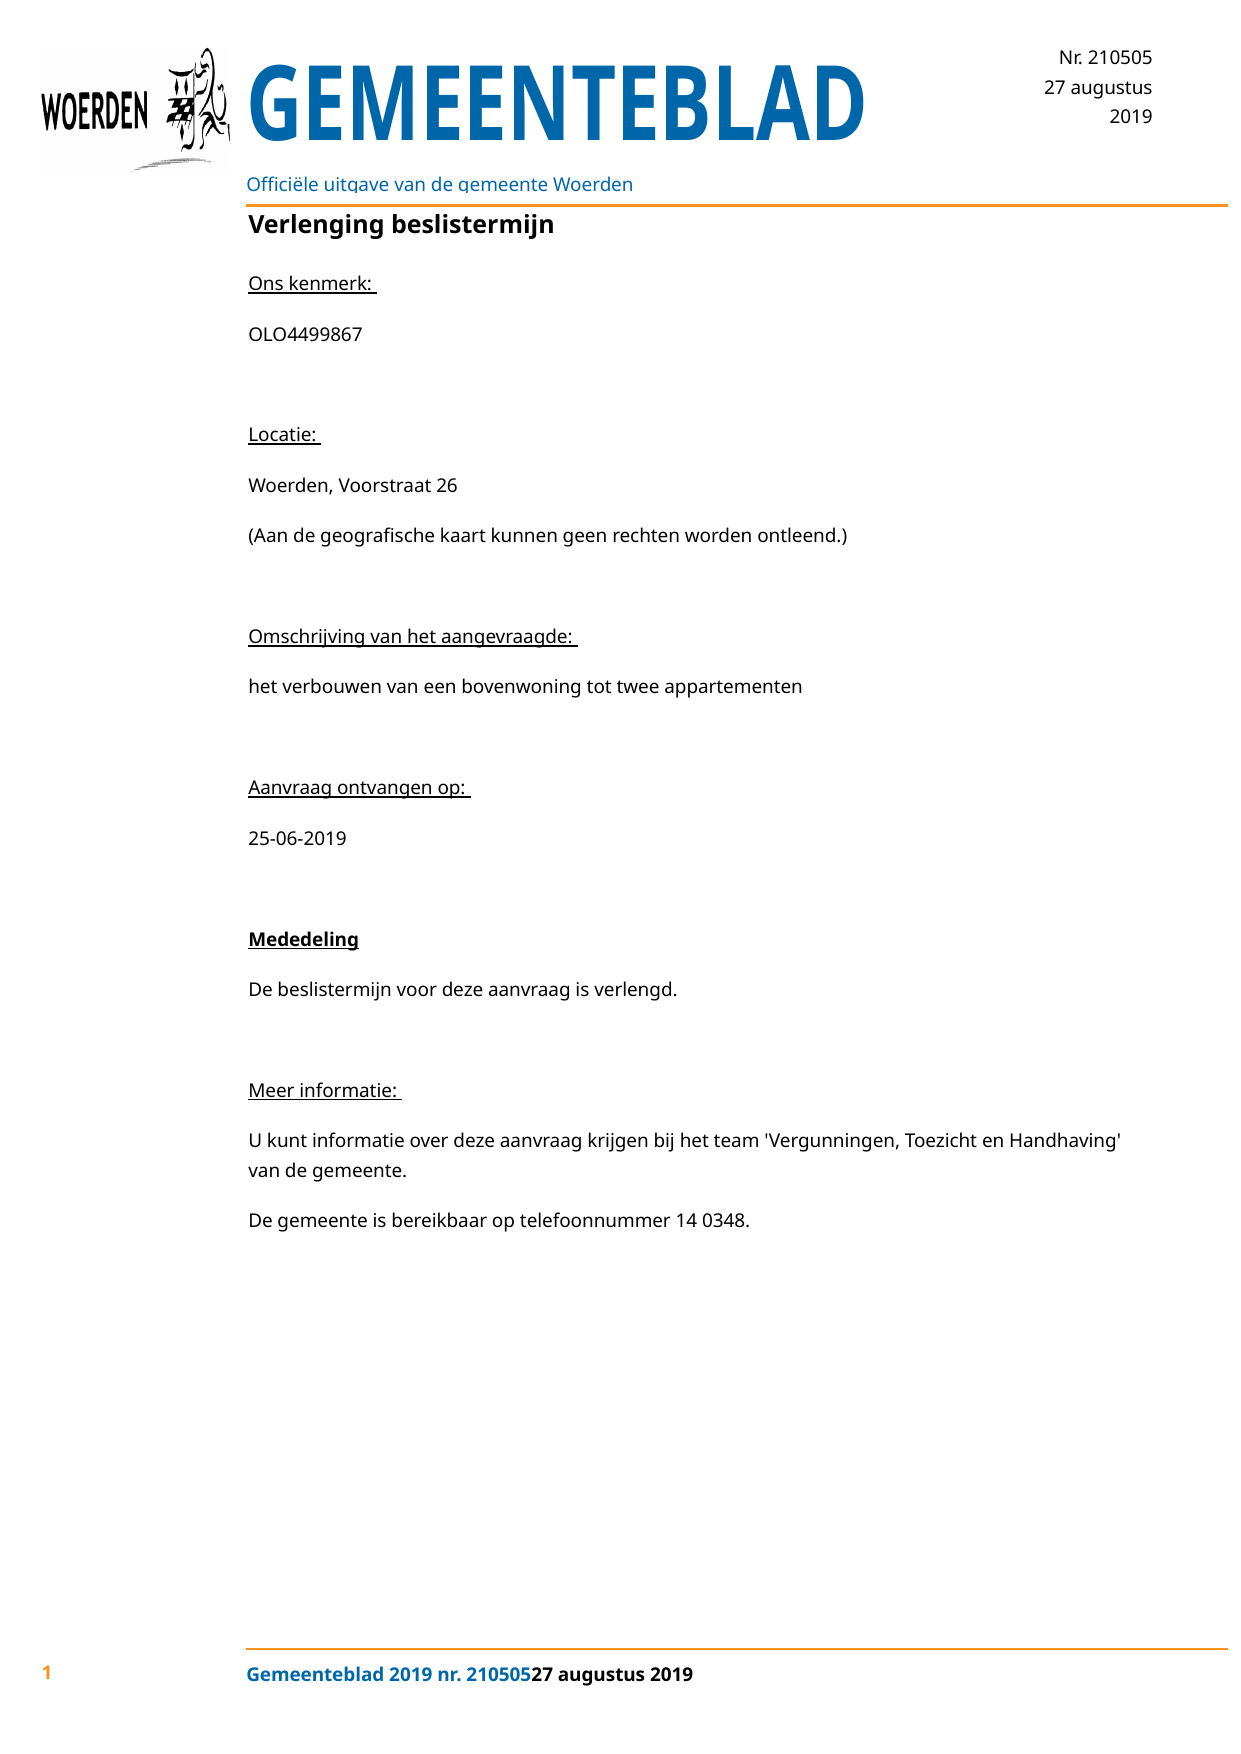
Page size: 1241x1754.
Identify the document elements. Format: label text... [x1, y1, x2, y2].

picture [41, 47, 231, 172]
text 25-06-2019 [248, 825, 1152, 851]
text De gemeente is bereikbaar op telefoonnummer 14 0348. [248, 1207, 1152, 1233]
text De beslistermijn voor deze aanvraag is verlengd. [248, 976, 1152, 1002]
text U kunt informatie over deze aanvraag krijgen bij het team 'Vergunningen, Toezicht en Handhaving' van de gemeente. [248, 1127, 1152, 1183]
text Ons kenmerk: [248, 270, 1152, 296]
text Verlenging beslistermijn [248, 207, 1152, 241]
text het verbouwen van een bovenwoning tot twee appartementen [248, 674, 1152, 699]
text Omschrijving van het aangevraagde: [248, 623, 1152, 649]
text OLO4499867 [248, 321, 1152, 346]
text Aanvraag ontvangen op: [248, 774, 1152, 800]
text Mededeling [248, 926, 1152, 951]
text (Aan de geografische kaart kunnen geen rechten worden ontleend.) [248, 522, 1152, 548]
text Meer informatie: [248, 1077, 1152, 1103]
text Locatie: [248, 422, 1152, 447]
text Woerden, Voorstraat 26 [248, 472, 1152, 498]
